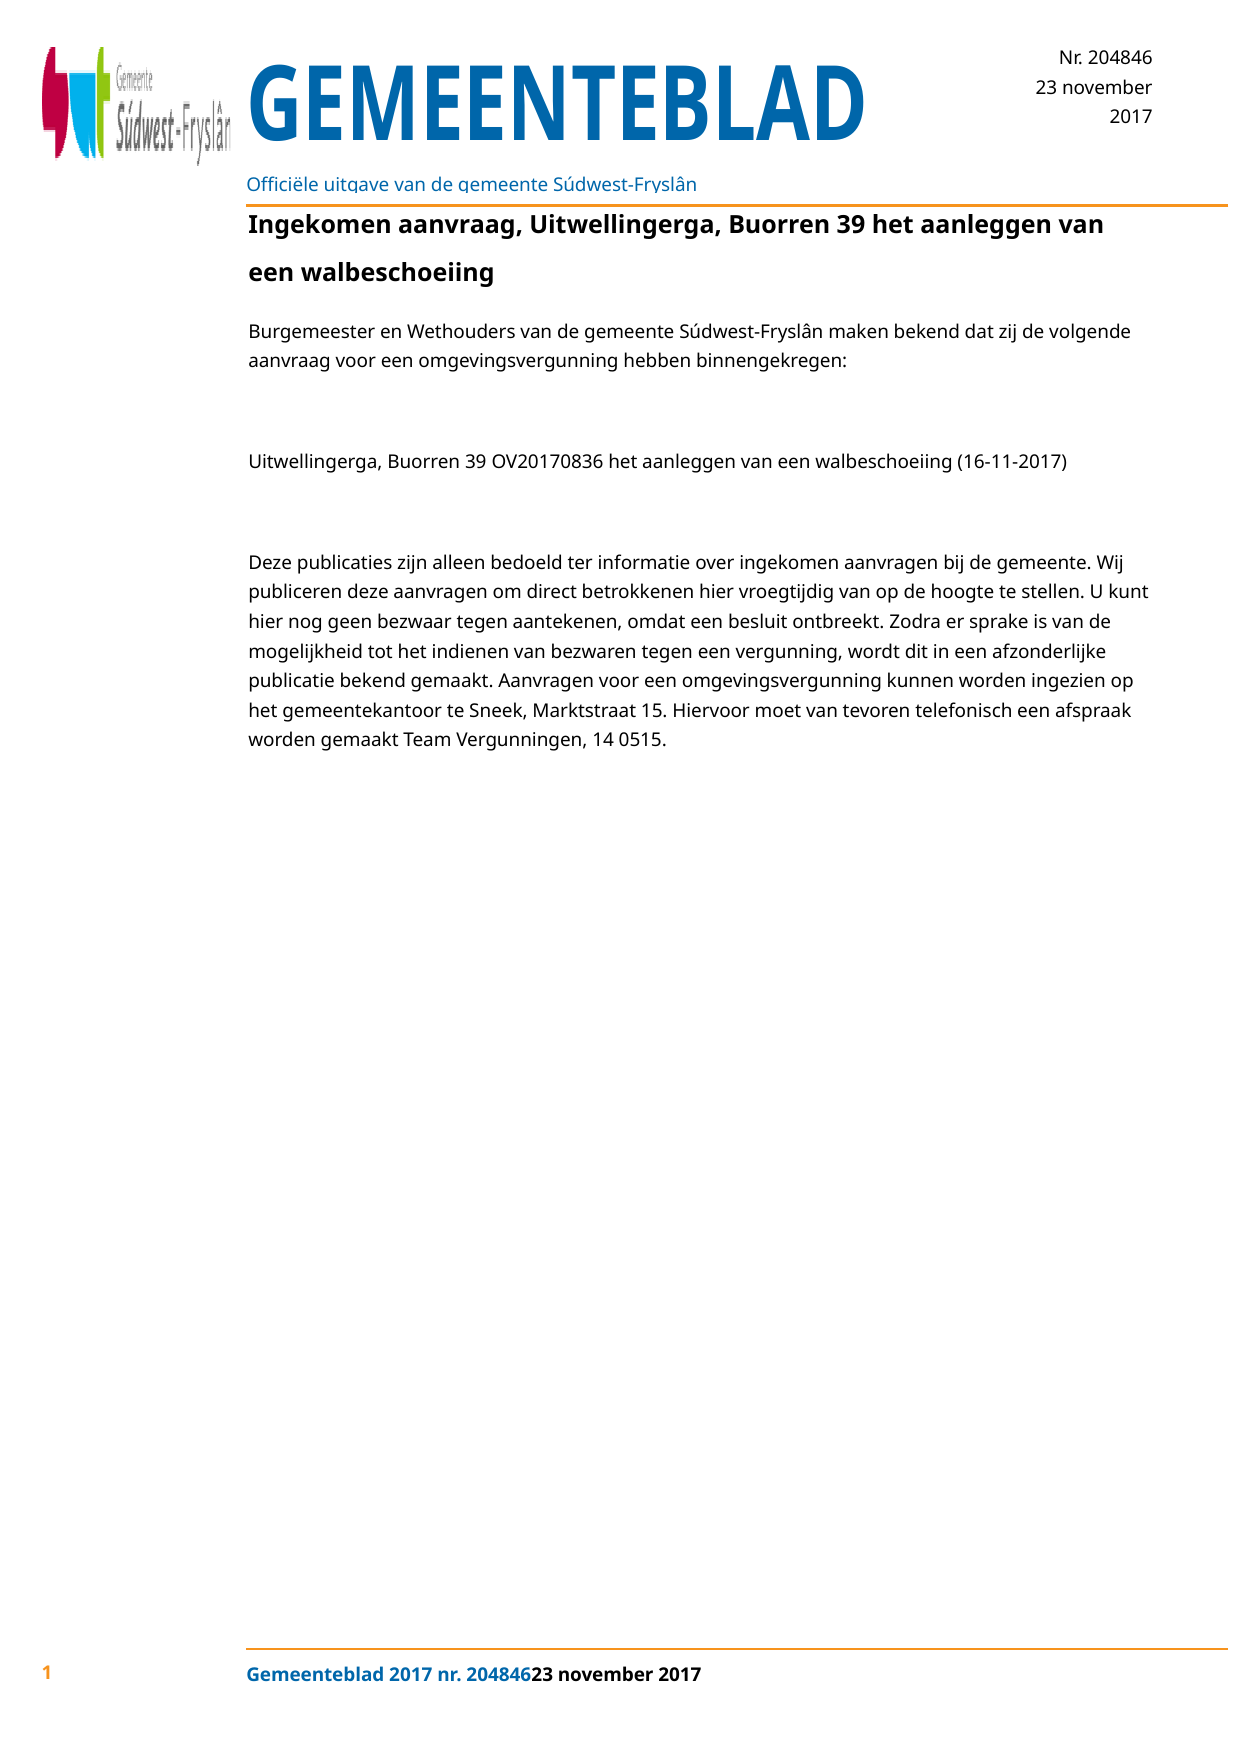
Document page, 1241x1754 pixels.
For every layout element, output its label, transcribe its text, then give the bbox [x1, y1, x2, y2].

picture [41, 47, 231, 172]
text Ingekomen aanvraag, Uitwellingerga, Buorren 39 het aanleggen van een walbeschoeiing [248, 207, 1152, 288]
text Uitwellingerga, Buorren 39 OV20170836 het aanleggen van een walbeschoeiing (16-11-2017) [248, 448, 1152, 474]
text Deze publicaties zijn alleen bedoeld ter informatie over ingekomen aanvragen bij de gemeente. Wij publiceren deze aanvragen om direct betrokkenen hier vroegtijdig van op de hoogte te stellen. U kunt hier nog geen bezwaar tegen aantekenen, omdat een besluit ontbreekt. Zodra er sprake is van de mogelijkheid tot het indienen van bezwaren tegen een vergunning, wordt dit in een afzonderlijke publicatie bekend gemaakt. Aanvragen voor een omgevingsvergunning kunnen worden ingezien op het gemeentekantoor te Sneek, Marktstraat 15. Hiervoor moet van tevoren telefonisch een afspraak worden gemaakt Team Vergunningen, 14 0515. [248, 549, 1152, 752]
text Burgemeester en Wethouders van de gemeente Súdwest-Fryslân maken bekend dat zij de volgende aanvraag voor een omgevingsvergunning hebben binnengekregen: [248, 318, 1152, 373]
